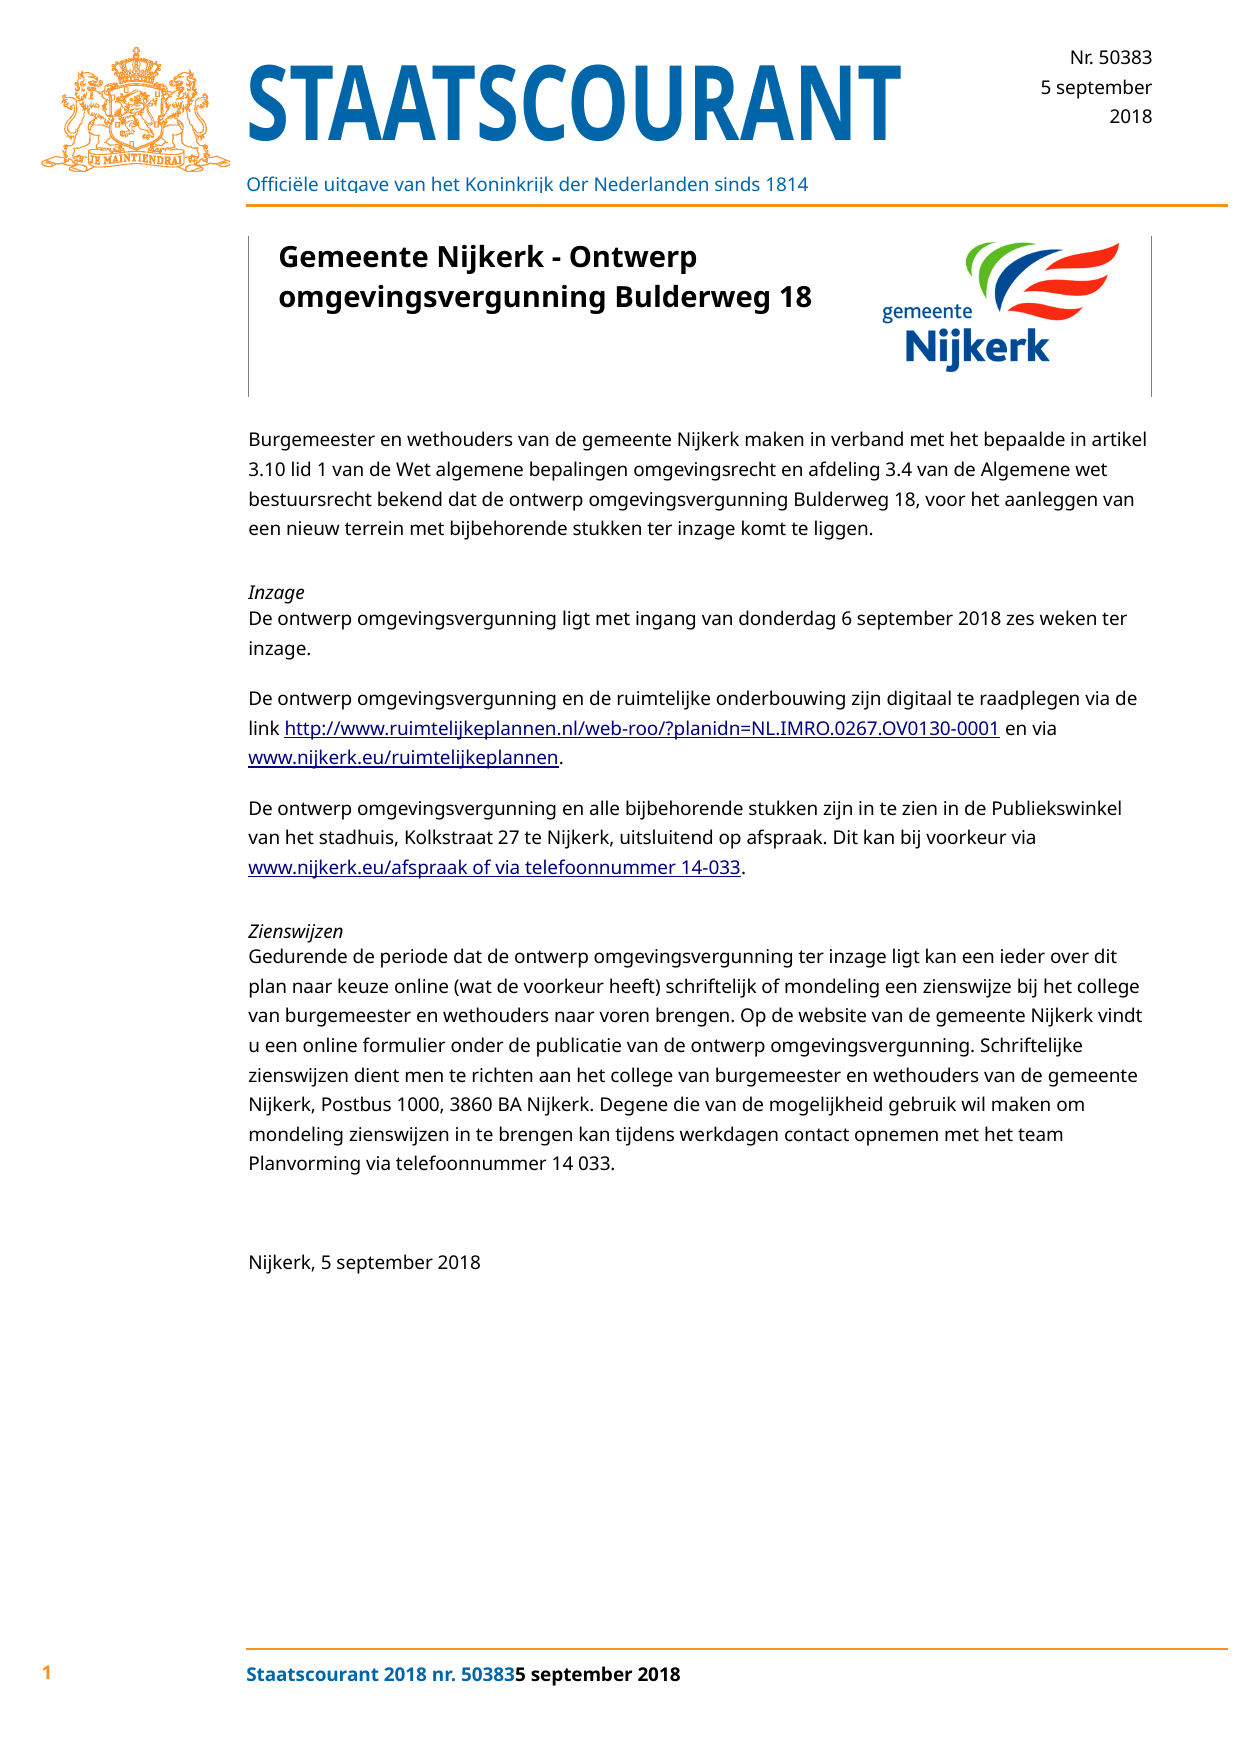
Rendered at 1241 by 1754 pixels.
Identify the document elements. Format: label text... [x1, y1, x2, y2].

text Gedurende de periode dat de ontwerp omgevingsvergunning ter inzage ligt kan een ieder over dit plan naar keuze online (wat de voorkeur heeft) schriftelijk of mondeling een zienswijze bij het college van burgemeester en wethouders naar voren brengen. Op de website van de gemeente Nijkerk vindt u een online formulier onder de publicatie van de ontwerp omgevingsvergunning. Schriftelijke zienswijzen dient men te richten aan het college van burgemeester en wethouders van de gemeente Nijkerk, Postbus 1000, 3860 BA Nijkerk. Degene die van de mogelijkheid gebruik wil maken om mondeling zienswijzen in te brengen kan tijdens werkdagen contact opnemen met het team Planvorming via telefoonnummer 14 033. [248, 943, 1152, 1176]
picture [882, 236, 1119, 372]
table_header [850, 236, 1151, 397]
picture [41, 47, 231, 172]
text Burgemeester en wethouders van de gemeente Nijkerk maken in verband met het bepaalde in artikel 3.10 lid 1 van de Wet algemene bepalingen omgevingsrecht en afdeling 3.4 van de Algemene wet bestuursrecht bekend dat de ontwerp omgevingsvergunning Bulderweg 18, voor het aanleggen van een nieuw terrein met bijbehorende stukken ter inzage komt te liggen. [248, 427, 1152, 541]
text De ontwerp omgevingsvergunning en de ruimtelijke onderbouwing zijn digitaal te raadplegen via de link http://www.ruimtelijkeplannen.nl/web-roo/?planidn=NL.IMRO.0267.OV0130-0001 en via www.nijkerk.eu/ruimtelijkeplannen. [248, 685, 1152, 770]
text Inzage [248, 579, 1152, 605]
text De ontwerp omgevingsvergunning ligt met ingang van donderdag 6 september 2018 zes weken ter inzage. [248, 605, 1152, 660]
text Nijkerk, 5 september 2018 [248, 1249, 1152, 1274]
text De ontwerp omgevingsvergunning en alle bijbehorende stukken zijn in te zien in de Publiekswinkel van het stadhuis, Kolkstraat 27 te Nijkerk, uitsluitend op afspraak. Dit kan bij voorkeur via www.nijkerk.eu/afspraak of via telefoonnummer 14-033. [248, 795, 1152, 879]
text Zienswijzen [248, 918, 1152, 943]
table_header Gemeente Nijkerk - Ontwerp omgevingsvergunning Bulderweg 18 [249, 236, 850, 397]
